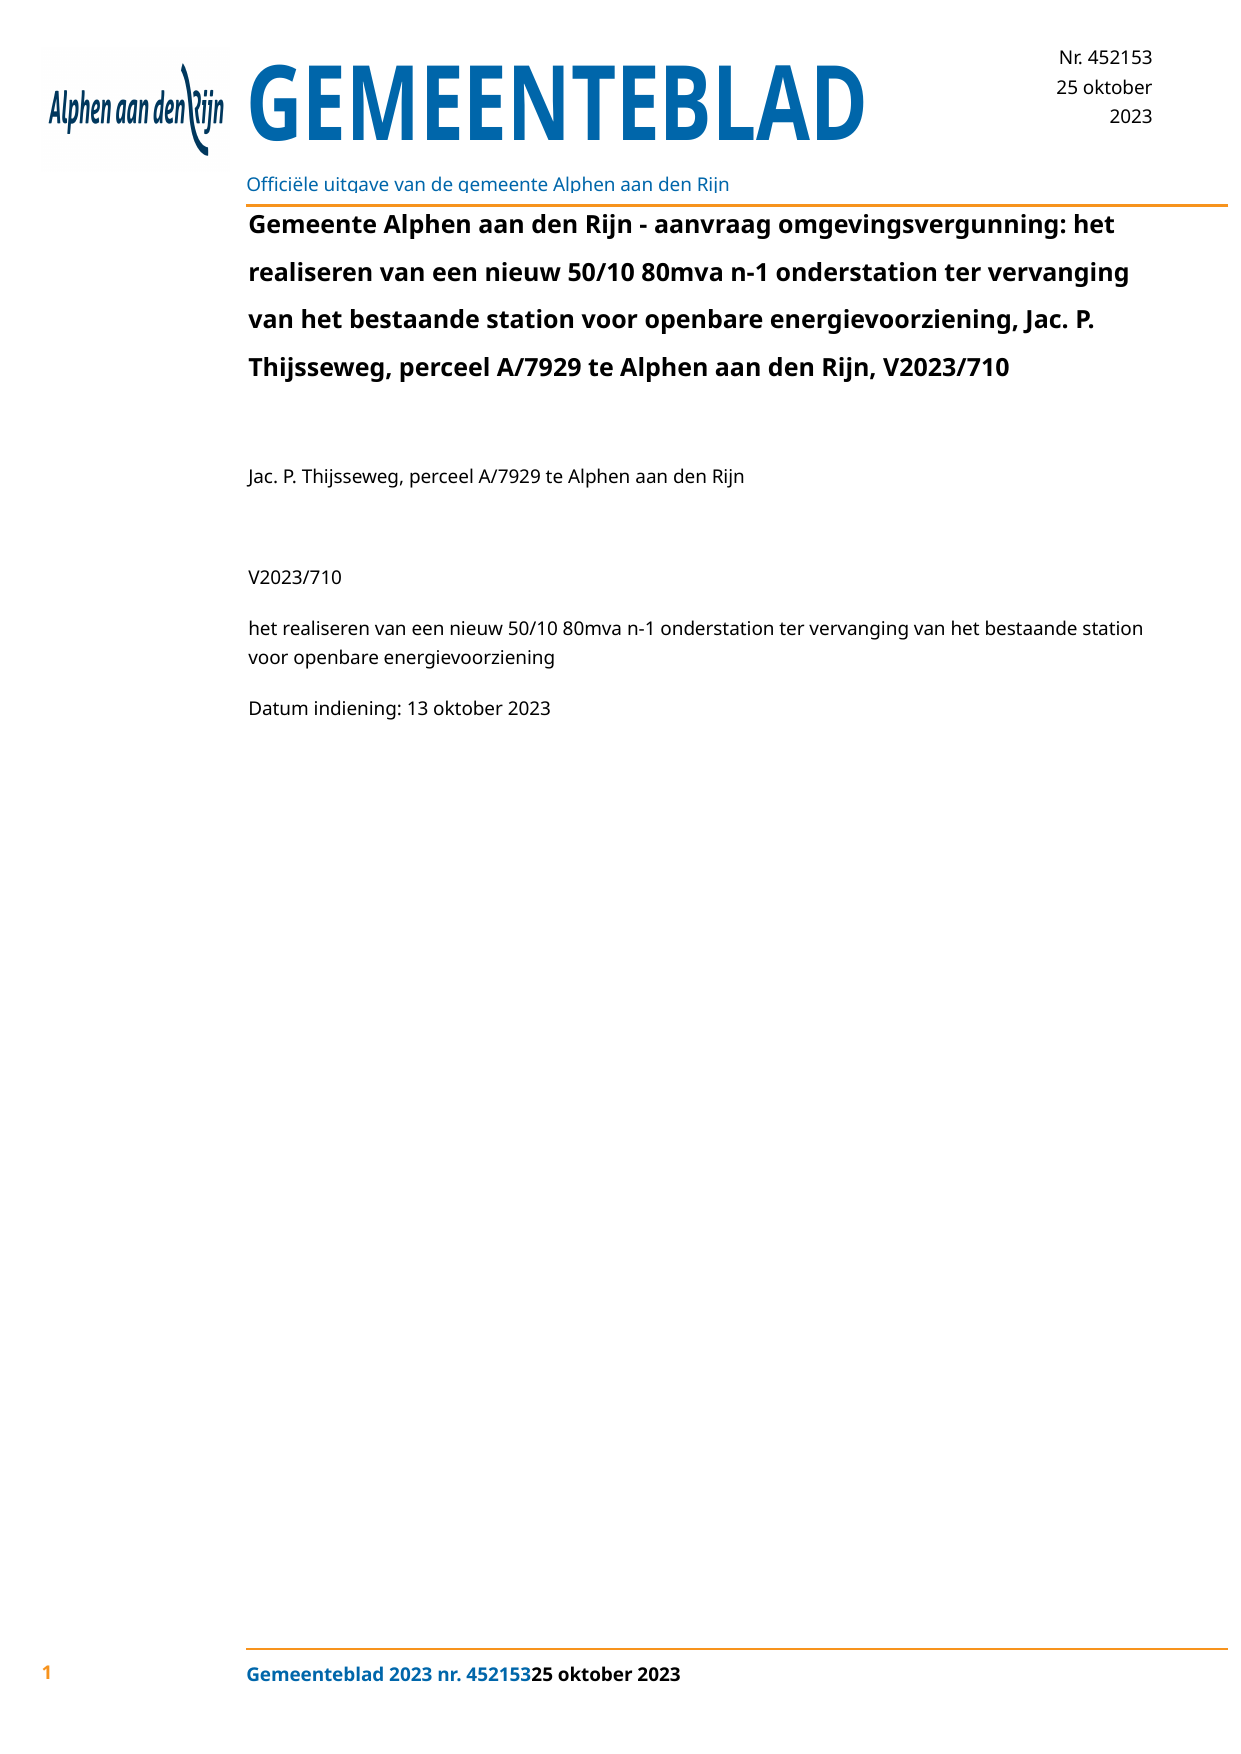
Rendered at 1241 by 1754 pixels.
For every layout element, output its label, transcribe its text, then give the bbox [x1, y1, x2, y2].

text Datum indiening: 13 oktober 2023 [248, 695, 1152, 721]
text Jac. P. Thijsseweg, perceel A/7929 te Alphen aan den Rijn [248, 463, 1152, 489]
text het realiseren van een nieuw 50/10 80mva n-1 onderstation ter vervanging van het bestaande station voor openbare energievoorziening [248, 615, 1152, 670]
text V2023/710 [248, 564, 1152, 590]
text Gemeente Alphen aan den Rijn - aanvraag omgevingsvergunning: het realiseren van een nieuw 50/10 80mva n-1 onderstation ter vervanging van het bestaande station voor openbare energievoorziening, Jac. P. Thijsseweg, perceel A/7929 te Alphen aan den Rijn, V2023/710 [248, 207, 1152, 384]
picture [41, 47, 231, 172]
